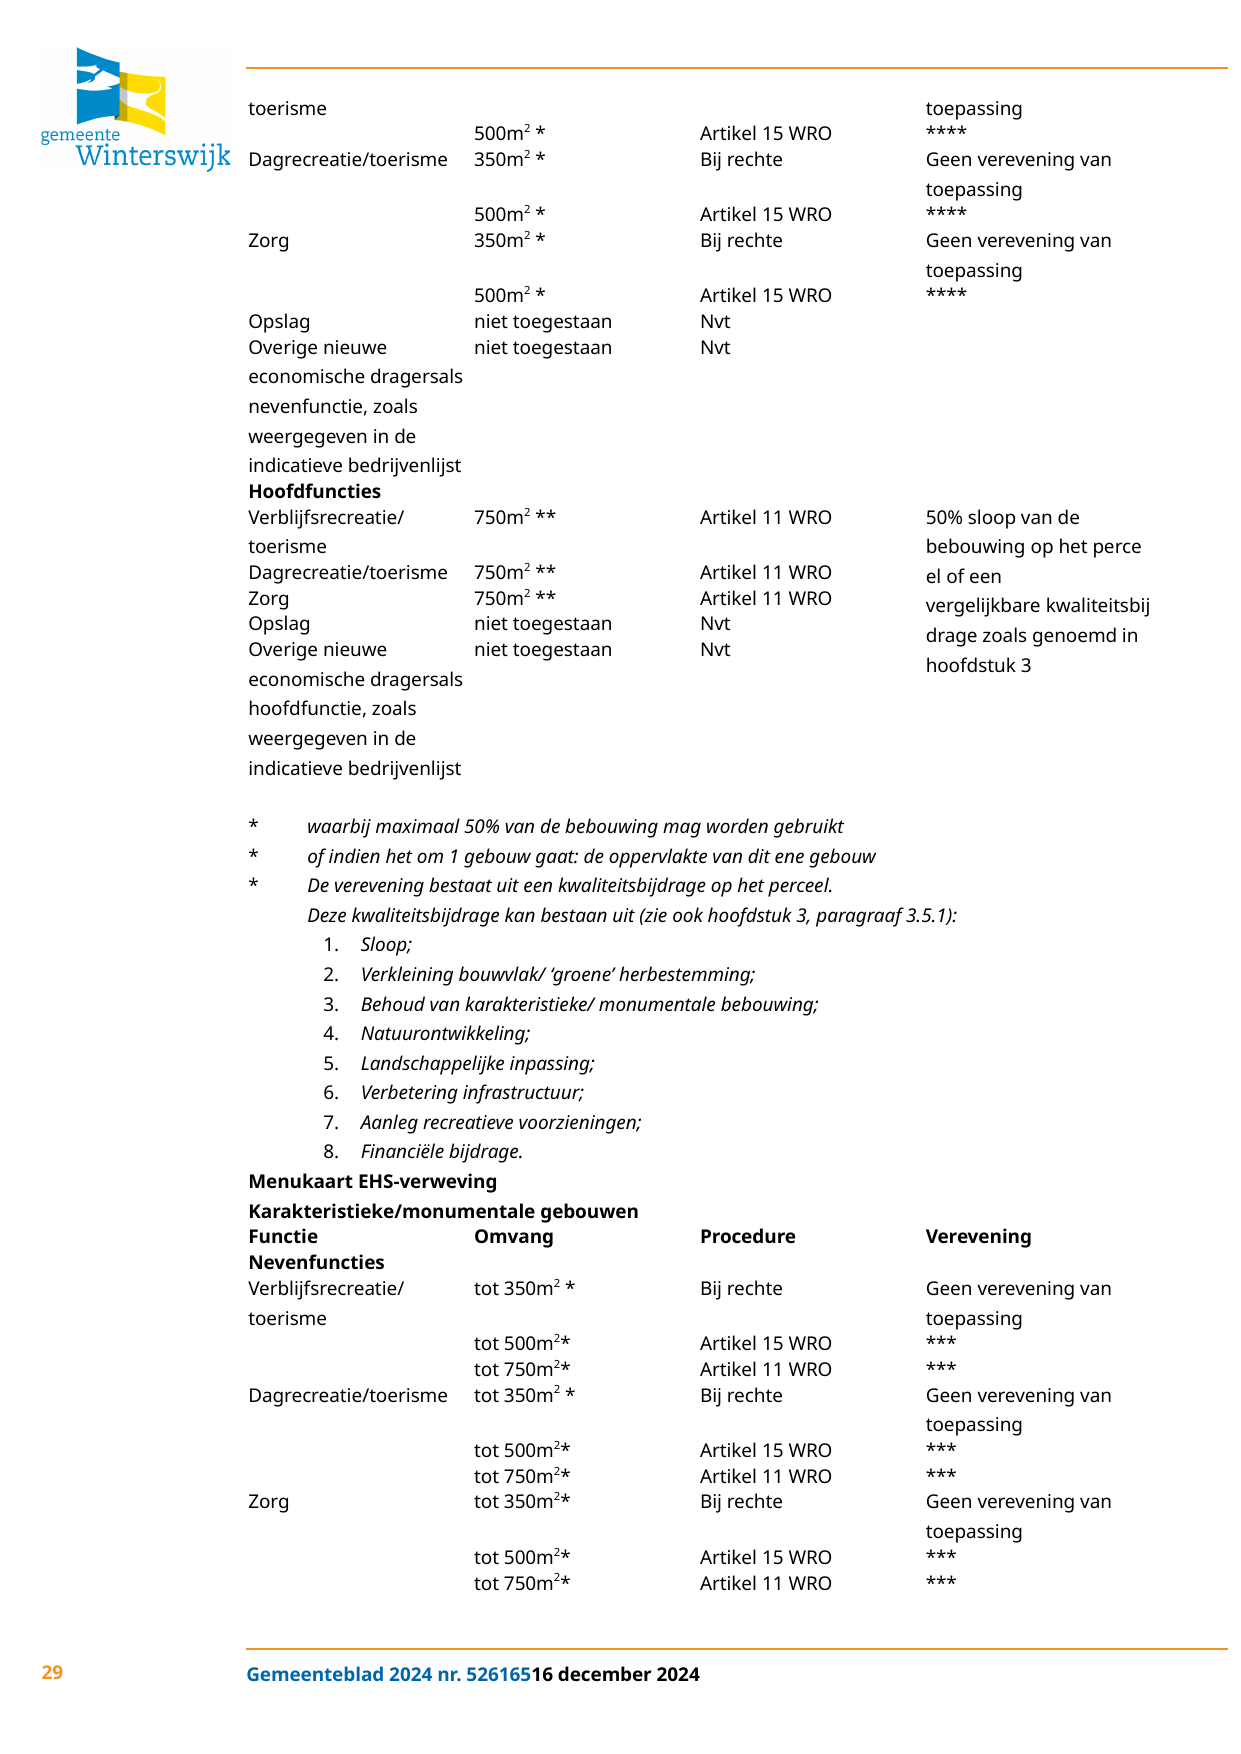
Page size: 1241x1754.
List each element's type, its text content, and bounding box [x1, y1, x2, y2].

table_cell Overige nieuwe economische dragersals hoofdfunctie, zoals weergegeven in de indicatieve bedrijvenlijst [248, 636, 474, 780]
table_cell [926, 308, 1152, 478]
table_cell Dagrecreatie/toerisme [248, 1382, 474, 1489]
table_cell Nvt [700, 636, 926, 780]
table_cell Artikel 15 WRO [700, 1330, 926, 1356]
list Aanleg recreatieve voorzieningen; [323, 1109, 1152, 1135]
table_cell Artikel 11 WRO [700, 585, 926, 611]
table_cell *** [926, 1463, 1152, 1489]
table_cell Artikel 15 WRO [700, 1544, 926, 1570]
table_cell tot 350m2 * [474, 1382, 700, 1437]
table_cell niet toegestaan [474, 611, 700, 636]
table_cell Zorg [248, 227, 474, 308]
table_cell **** [926, 283, 1152, 308]
list waarbij maximaal 50% van de bebouwing mag worden gebruikt [248, 813, 1152, 839]
table_cell Bij rechte [700, 1275, 926, 1330]
table_cell niet toegestaan [474, 308, 700, 334]
table_cell Artikel 11 WRO [700, 1356, 926, 1382]
table_cell Nvt [700, 334, 926, 478]
table_cell toerisme [248, 95, 474, 146]
table_cell Dagrecreatie/toerisme [248, 559, 474, 585]
table_cell Nvt [700, 611, 926, 636]
table_cell 500m2 * [474, 121, 700, 146]
table_cell Geen verevening van toepassing [926, 146, 1152, 202]
table_cell Artikel 11 WRO [700, 1463, 926, 1489]
table_cell Verevening [926, 1224, 1152, 1249]
table_header Menukaart EHS-verweving Karakteristieke/monumentale gebouwen [248, 1168, 1152, 1224]
table_cell tot 750m2* [474, 1356, 700, 1382]
table_cell [474, 95, 700, 121]
picture [41, 47, 231, 172]
table_cell 750m2 ** [474, 504, 700, 559]
table_cell tot 500m2* [474, 1437, 700, 1463]
picture [225, 153, 231, 162]
list Financiële bijdrage. [323, 1139, 1152, 1164]
table_cell 750m2 ** [474, 585, 700, 611]
table_cell Zorg [248, 1489, 474, 1595]
table_cell 50% sloop van de bebouwing op het perceel of een vergelijkbare kwaliteitsbijdrage zoals genoemd in hoofdstuk 3 [926, 504, 1152, 780]
table_cell Geen verevening van toepassing [926, 1489, 1152, 1544]
table_cell Zorg [248, 585, 474, 611]
table_cell tot 350m2 * [474, 1275, 700, 1330]
table_cell niet toegestaan [474, 334, 700, 478]
table_cell 350m2 * [474, 146, 700, 202]
table_cell 350m2 * [474, 227, 700, 283]
table_cell Geen verevening van toepassing [926, 1275, 1152, 1330]
table_cell Geen verevening van toepassing [926, 227, 1152, 283]
table_cell Omvang [474, 1224, 700, 1249]
table_cell *** [926, 1570, 1152, 1595]
table_cell Nevenfuncties [248, 1249, 1152, 1275]
table_cell Artikel 15 WRO [700, 283, 926, 308]
table_cell Procedure [700, 1224, 926, 1249]
table_cell Bij rechte [700, 1382, 926, 1437]
table_cell Geen verevening van toepassing [926, 1382, 1152, 1437]
list De verevening bestaat uit een kwaliteitsbijdrage op het perceel. [248, 872, 1152, 898]
table_cell **** [926, 121, 1152, 146]
table_cell Functie [248, 1224, 474, 1249]
table_cell Hoofdfuncties [248, 478, 1152, 504]
table_cell Artikel 15 WRO [700, 121, 926, 146]
list Verkleining bouwvlak/ ‘groene’ herbestemming; [323, 961, 1152, 987]
list Deze kwaliteitsbijdrage kan bestaan uit (zie ook hoofdstuk 3, paragraaf 3.5.1): [248, 902, 1152, 928]
table_cell **** [926, 202, 1152, 227]
table_cell Dagrecreatie/toerisme [248, 146, 474, 227]
table_cell Bij rechte [700, 227, 926, 283]
table_cell tot 750m2* [474, 1463, 700, 1489]
table_cell [700, 95, 926, 121]
table_cell tot 750m2* [474, 1570, 700, 1595]
table_cell toepassing [926, 95, 1152, 121]
table_cell tot 350m2* [474, 1489, 700, 1544]
table_cell Nvt [700, 308, 926, 334]
table_cell Overige nieuwe economische dragersals nevenfunctie, zoals weergegeven in de indicatieve bedrijvenlijst [248, 334, 474, 478]
list Verbetering infrastructuur; [323, 1079, 1152, 1105]
table_cell *** [926, 1544, 1152, 1570]
table_cell *** [926, 1356, 1152, 1382]
list Behoud van karakteristieke/ monumentale bebouwing; [323, 991, 1152, 1016]
table_cell 500m2 * [474, 283, 700, 308]
table_cell 500m2 * [474, 202, 700, 227]
table_cell Artikel 11 WRO [700, 1570, 926, 1595]
table_cell Verblijfsrecreatie/toerisme [248, 1275, 474, 1382]
table_cell Artikel 15 WRO [700, 202, 926, 227]
table_cell Opslag [248, 308, 474, 334]
table_cell Artikel 15 WRO [700, 1437, 926, 1463]
table_cell tot 500m2* [474, 1330, 700, 1356]
table_cell niet toegestaan [474, 636, 700, 780]
table_cell *** [926, 1437, 1152, 1463]
table_cell *** [926, 1330, 1152, 1356]
list Sloop; [323, 932, 1152, 957]
list Landschappelijke inpassing; [323, 1050, 1152, 1076]
table_cell Bij rechte [700, 1489, 926, 1544]
list of indien het om 1 gebouw gaat: de oppervlakte van dit ene gebouw [248, 843, 1152, 868]
list Natuurontwikkeling; [323, 1020, 1152, 1046]
table_cell tot 500m2* [474, 1544, 700, 1570]
table_cell 750m2 ** [474, 559, 700, 585]
table_cell Opslag [248, 611, 474, 636]
table_cell Bij rechte [700, 146, 926, 202]
table_cell Verblijfsrecreatie/toerisme [248, 504, 474, 559]
table_cell Artikel 11 WRO [700, 504, 926, 559]
table_cell Artikel 11 WRO [700, 559, 926, 585]
